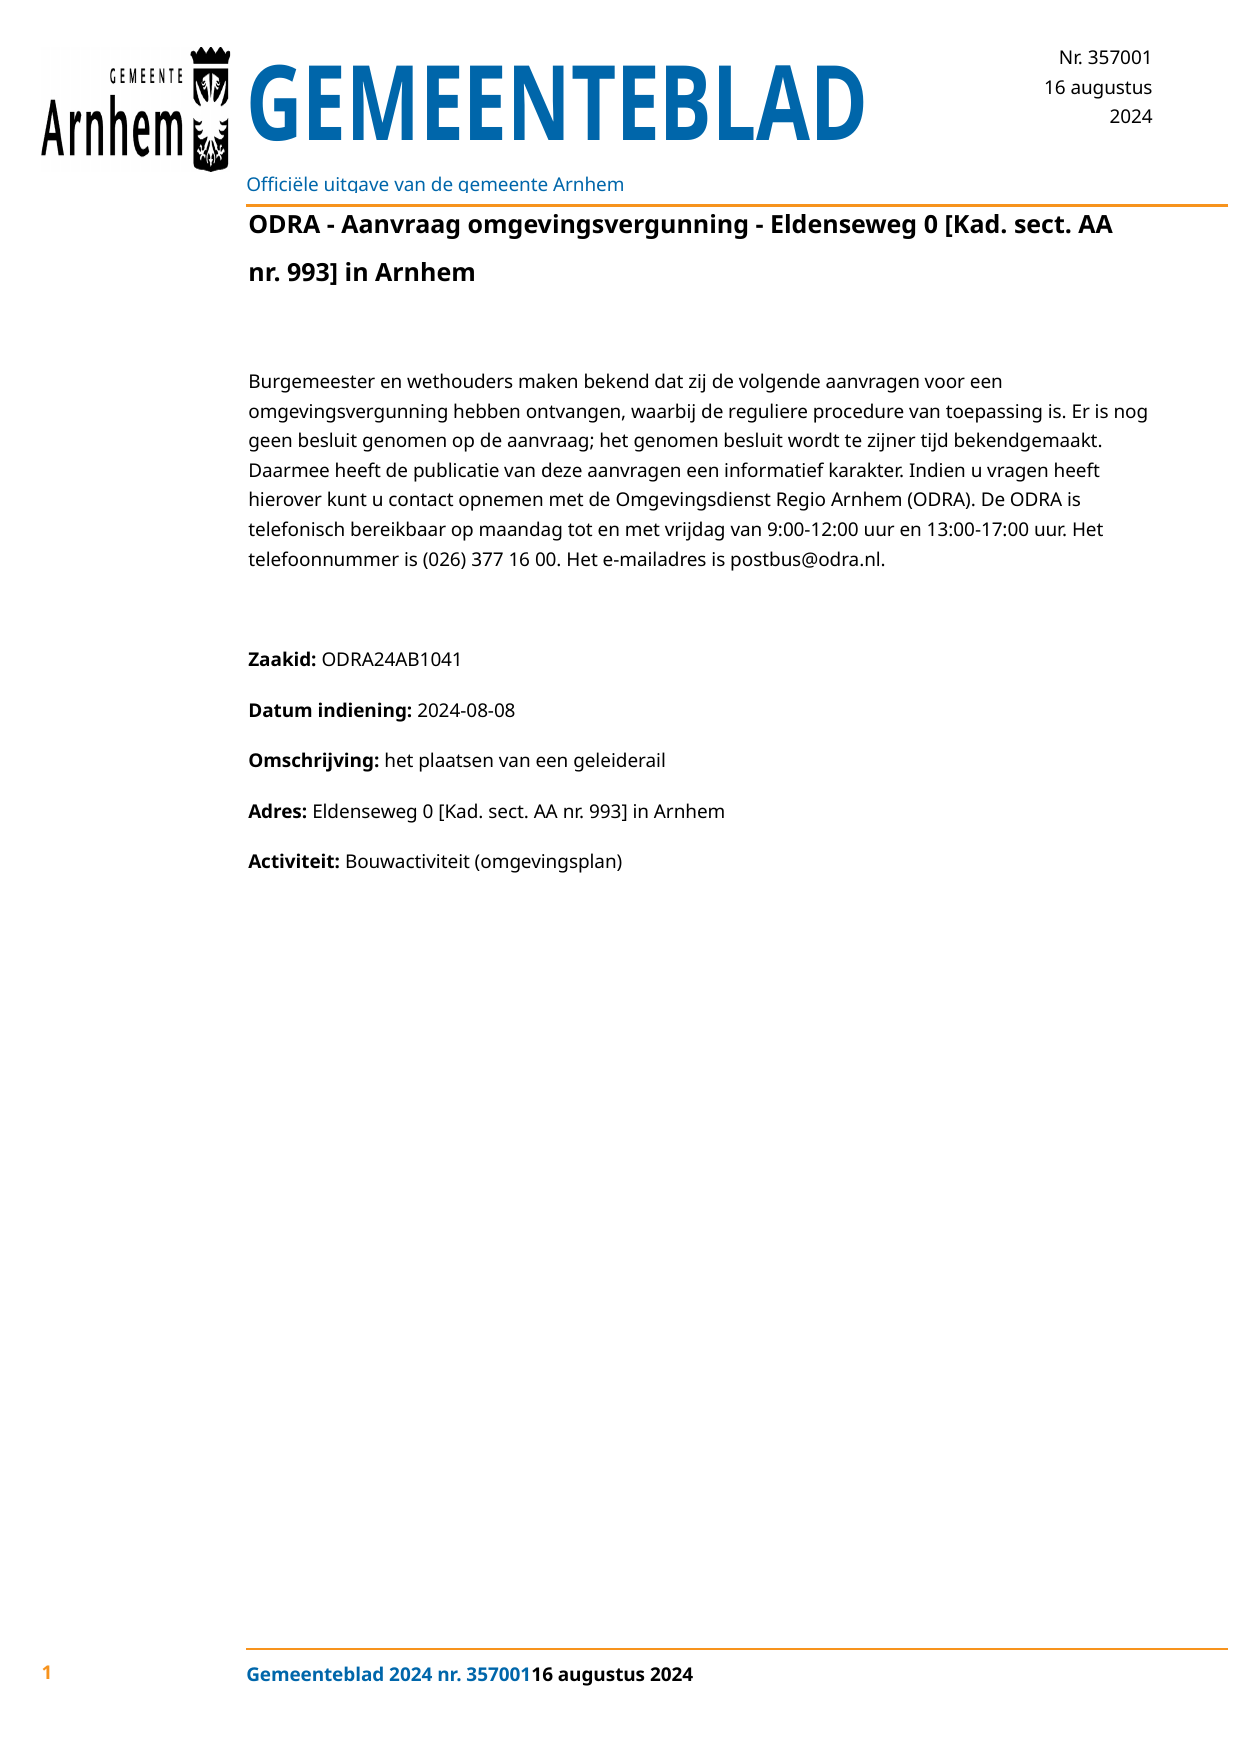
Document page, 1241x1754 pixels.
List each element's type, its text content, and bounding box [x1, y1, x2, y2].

text Datum indiening: 2024-08-08 [248, 697, 1152, 723]
text Omschrijving: het plaatsen van een geleiderail [248, 747, 1152, 773]
text ODRA - Aanvraag omgevingsvergunning - Eldenseweg 0 [Kad. sect. AA nr. 993] in Arnhem [248, 207, 1152, 288]
text Burgemeester en wethouders maken bekend dat zij de volgende aanvragen voor een omgevingsvergunning hebben ontvangen, waarbij de reguliere procedure van toepassing is. Er is nog geen besluit genomen op de aanvraag; het genomen besluit wordt te zijner tijd bekendgemaakt. Daarmee heeft de publicatie van deze aanvragen een informatief karakter. Indien u vragen heeft hierover kunt u contact opnemen met de Omgevingsdienst Regio Arnhem (ODRA). De ODRA is telefonisch bereikbaar op maandag tot en met vrijdag van 9:00-12:00 uur en 13:00-17:00 uur. Het telefoonnummer is (026) 377 16 00. Het e-mailadres is postbus@odra.nl. [248, 368, 1152, 572]
text Zaakid: ODRA24AB1041 [248, 647, 1152, 672]
text Adres: Eldenseweg 0 [Kad. sect. AA nr. 993] in Arnhem [248, 798, 1152, 824]
text Activiteit: Bouwactiviteit (omgevingsplan) [248, 848, 1152, 874]
picture [41, 47, 231, 172]
